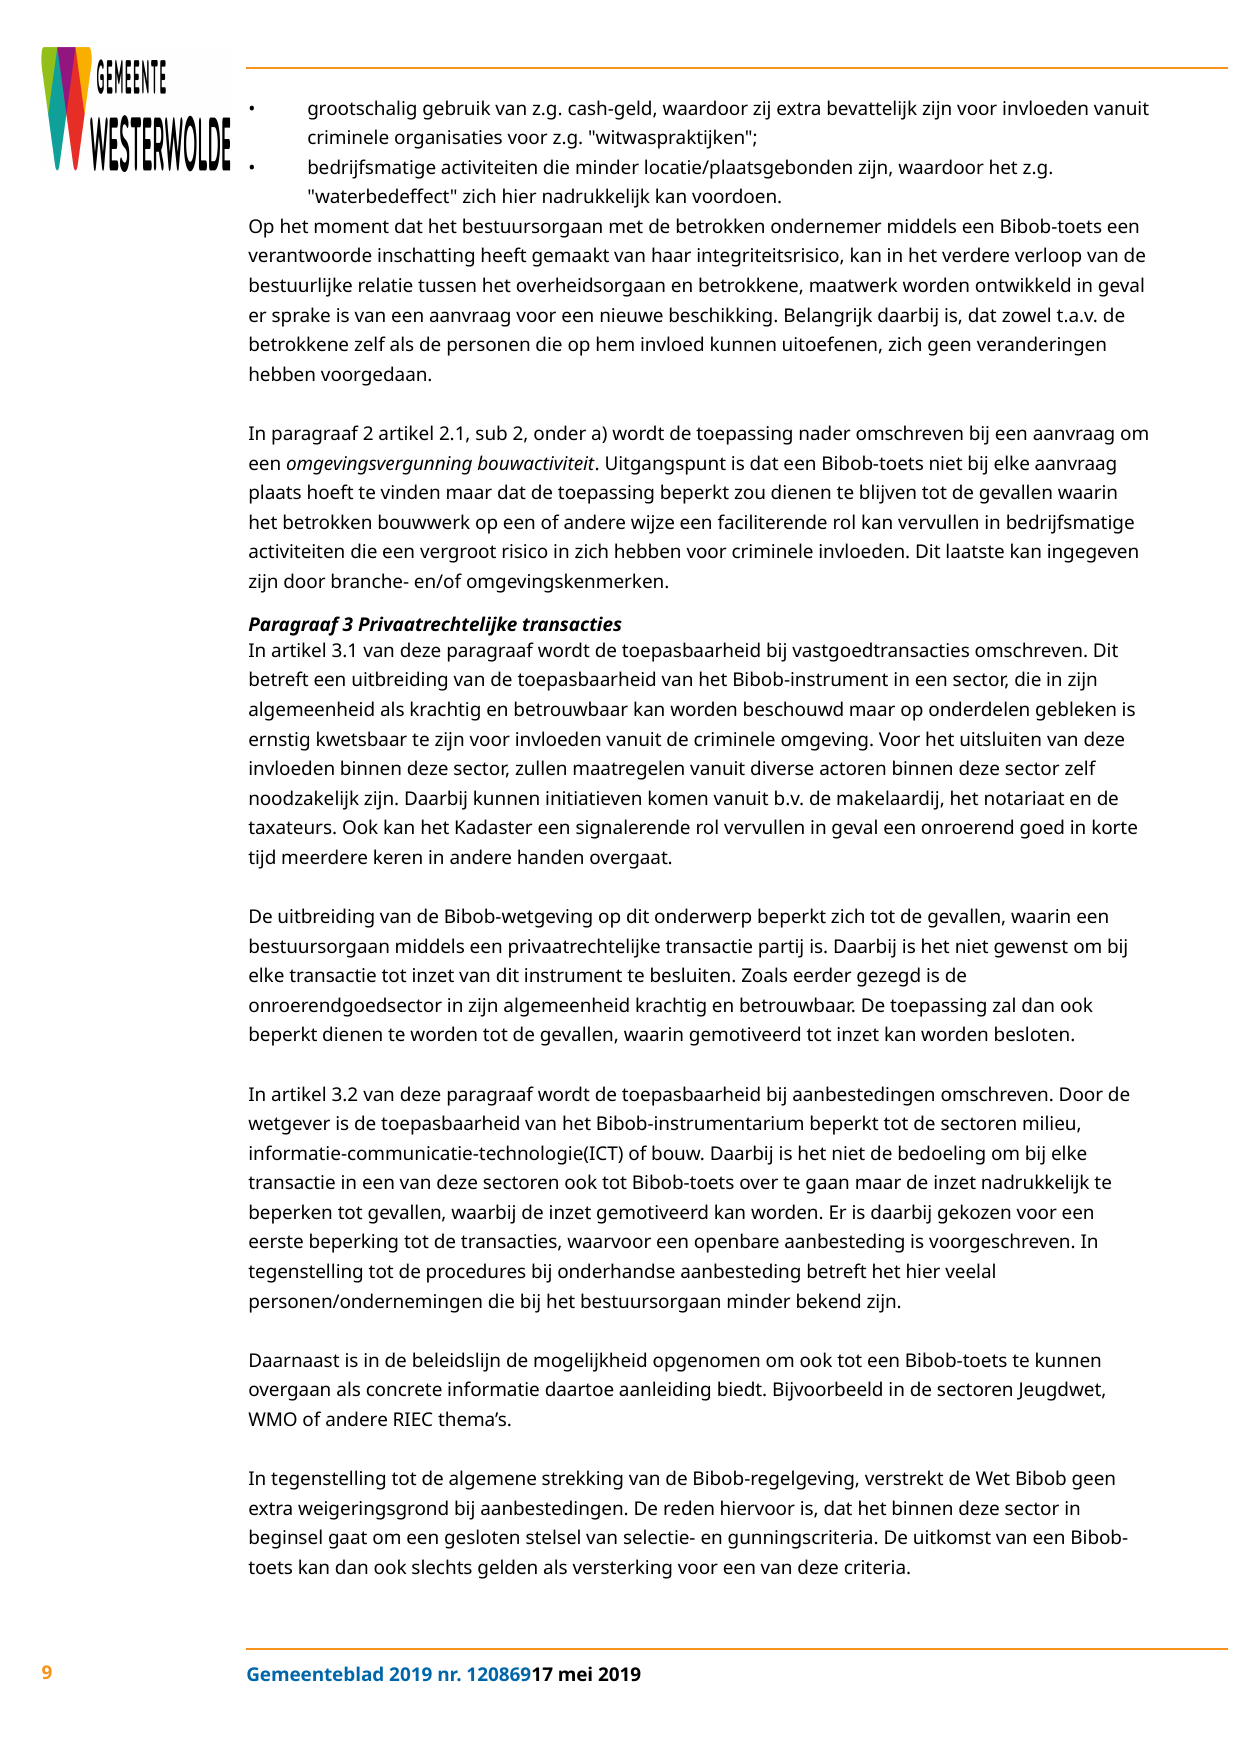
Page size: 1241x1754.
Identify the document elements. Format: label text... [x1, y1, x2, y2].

text In tegenstelling tot de algemene strekking van de Bibob-regelgeving, verstrekt de Wet Bibob geen extra weigeringsgrond bij aanbestedingen. De reden hiervoor is, dat het binnen deze sector in beginsel gaat om een gesloten stelsel van selectie- en gunningscriteria. De uitkomst van een Bibob-toets kan dan ook slechts gelden als versterking voor een van deze criteria. [248, 1465, 1152, 1580]
list grootschalig gebruik van z.g. cash-geld, waardoor zij extra bevattelijk zijn voor invloeden vanuit criminele organisaties voor z.g. "witwaspraktijken"; [248, 95, 1152, 150]
text De uitbreiding van de Bibob-wetgeving op dit onderwerp beperkt zich tot de gevallen, waarin een bestuursorgaan middels een privaatrechtelijke transactie partij is. Daarbij is het niet gewenst om bij elke transactie tot inzet van dit instrument te besluiten. Zoals eerder gezegd is de onroerendgoedsector in zijn algemeenheid krachtig en betrouwbaar. De toepassing zal dan ook beperkt dienen te worden tot de gevallen, waarin gemotiveerd tot inzet kan worden besloten. [248, 903, 1152, 1047]
text Op het moment dat het bestuursorgaan met de betrokken ondernemer middels een Bibob-toets een verantwoorde inschatting heeft gemaakt van haar integriteitsrisico, kan in het verdere verloop van de bestuurlijke relatie tussen het overheidsorgaan en betrokkene, maatwerk worden ontwikkeld in geval er sprake is van een aanvraag voor een nieuwe beschikking. Belangrijk daarbij is, dat zowel t.a.v. de betrokkene zelf als de personen die op hem invloed kunnen uitoefenen, zich geen veranderingen hebben voorgedaan. [248, 213, 1152, 387]
text Paragraaf 3 Privaatrechtelijke transacties [248, 611, 1152, 637]
text In paragraaf 2 artikel 2.1, sub 2, onder a) wordt de toepassing nader omschreven bij een aanvraag om een omgevingsvergunning bouwactiviteit. Uitgangspunt is dat een Bibob-toets niet bij elke aanvraag plaats hoeft te vinden maar dat de toepassing beperkt zou dienen te blijven tot de gevallen waarin het betrokken bouwwerk op een of andere wijze een faciliterende rol kan vervullen in bedrijfsmatige activiteiten die een vergroot risico in zich hebben voor criminele invloeden. Dit laatste kan ingegeven zijn door branche- en/of omgevingskenmerken. [248, 420, 1152, 594]
list bedrijfsmatige activiteiten die minder locatie/plaatsgebonden zijn, waardoor het z.g. "waterbedeffect" zich hier nadrukkelijk kan voordoen. [248, 154, 1152, 209]
text In artikel 3.2 van deze paragraaf wordt de toepasbaarheid bij aanbestedingen omschreven. Door de wetgever is de toepasbaarheid van het Bibob-instrumentarium beperkt tot de sectoren milieu, informatie-communicatie-technologie(ICT) of bouw. Daarbij is het niet de bedoeling om bij elke transactie in een van deze sectoren ook tot Bibob-toets over te gaan maar de inzet nadrukkelijk te beperken tot gevallen, waarbij de inzet gemotiveerd kan worden. Er is daarbij gekozen voor een eerste beperking tot de transacties, waarvoor een openbare aanbesteding is voorgeschreven. In tegenstelling tot de procedures bij onderhandse aanbesteding betreft het hier veelal personen/ondernemingen die bij het bestuursorgaan minder bekend zijn. [248, 1081, 1152, 1313]
text Daarnaast is in de beleidslijn de mogelijkheid opgenomen om ook tot een Bibob-toets te kunnen overgaan als concrete informatie daartoe aanleiding biedt. Bijvoorbeeld in de sectoren Jeugdwet, WMO of andere RIEC thema’s. [248, 1347, 1152, 1432]
picture [41, 47, 231, 172]
text In artikel 3.1 van deze paragraaf wordt de toepasbaarheid bij vastgoedtransacties omschreven. Dit betreft een uitbreiding van de toepasbaarheid van het Bibob-instrument in een sector, die in zijn algemeenheid als krachtig en betrouwbaar kan worden beschouwd maar op onderdelen gebleken is ernstig kwetsbaar te zijn voor invloeden vanuit de criminele omgeving. Voor het uitsluiten van deze invloeden binnen deze sector, zullen maatregelen vanuit diverse actoren binnen deze sector zelf noodzakelijk zijn. Daarbij kunnen initiatieven komen vanuit b.v. de makelaardij, het notariaat en de taxateurs. Ook kan het Kadaster een signalerende rol vervullen in geval een onroerend goed in korte tijd meerdere keren in andere handen overgaat. [248, 637, 1152, 870]
